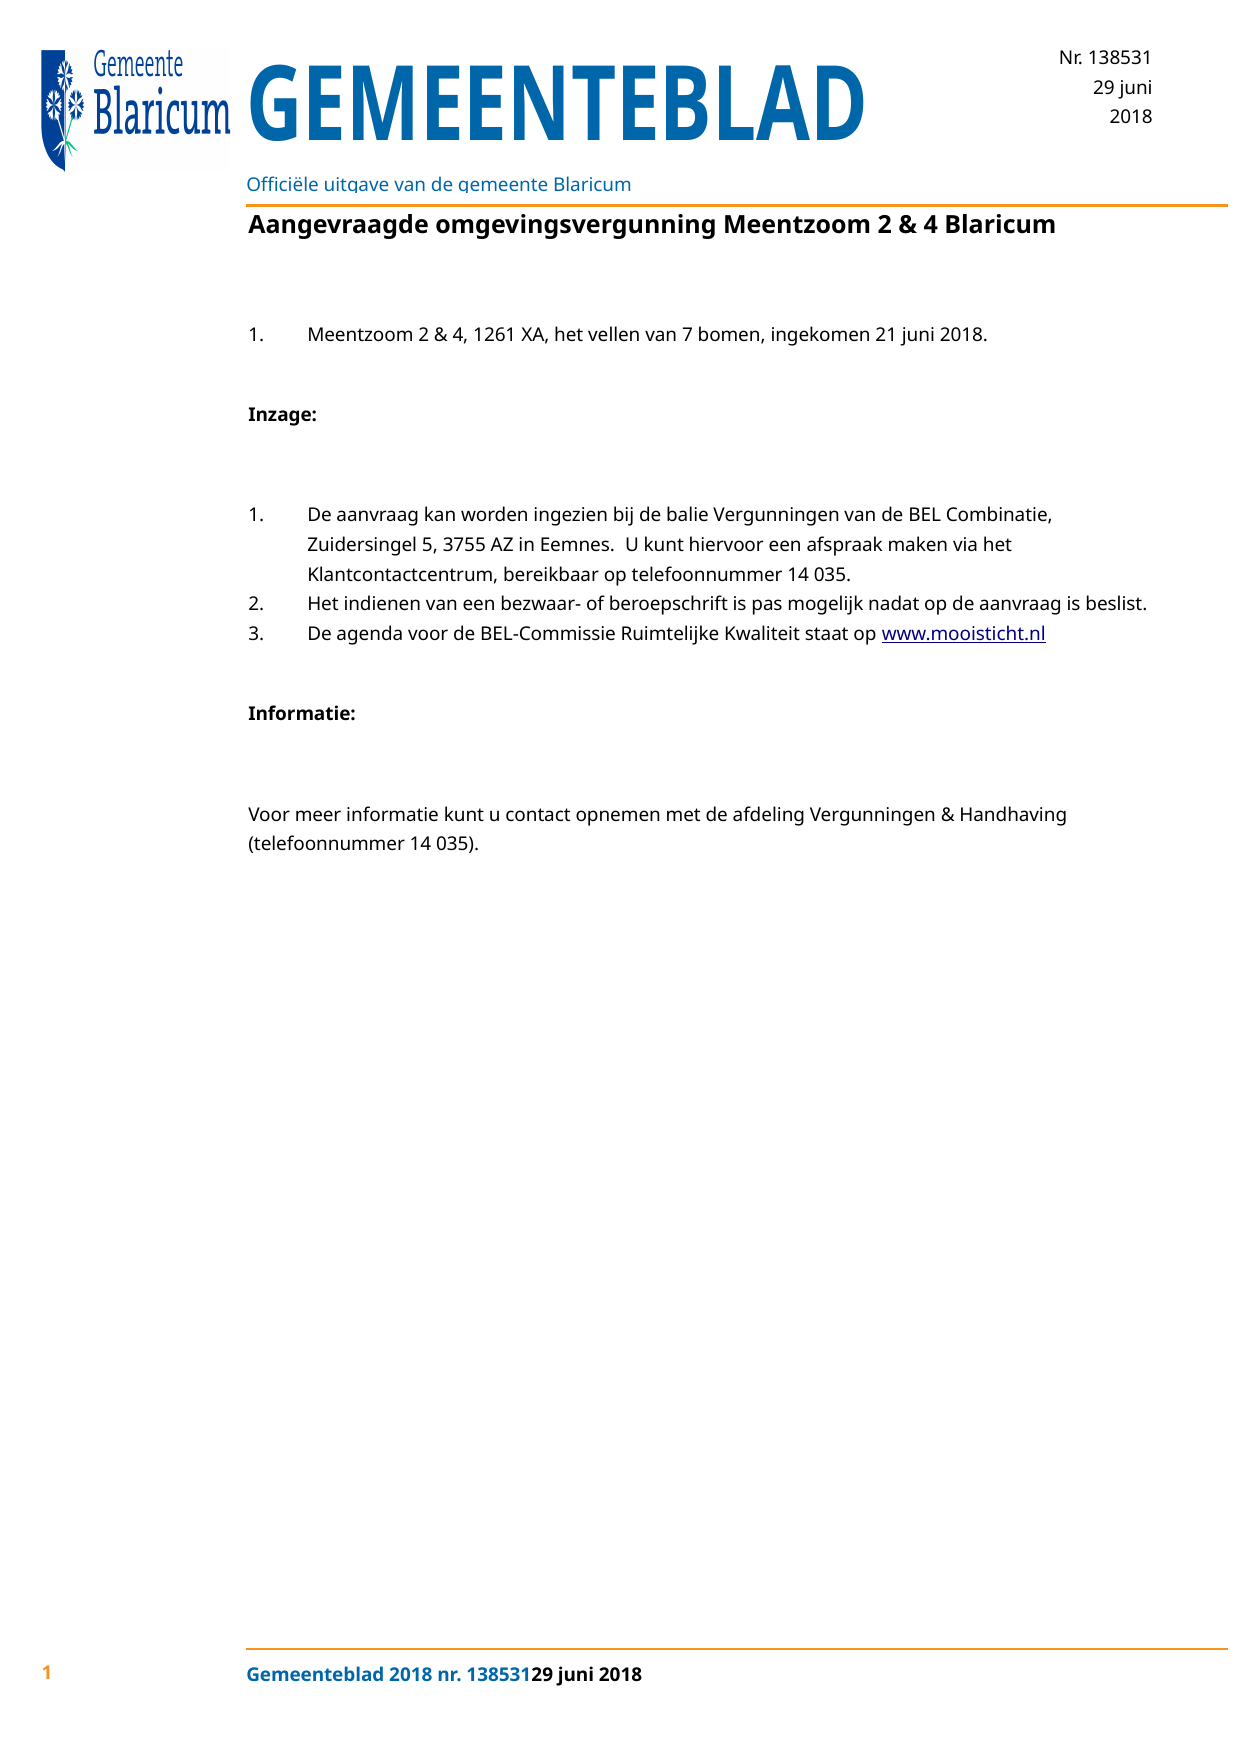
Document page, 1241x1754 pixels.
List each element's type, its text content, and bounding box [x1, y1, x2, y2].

list De agenda voor de BEL-Commissie Ruimtelijke Kwaliteit staat op www.mooisticht.nl [248, 620, 1152, 646]
text Voor meer informatie kunt u contact opnemen met de afdeling Vergunningen & Handhaving (telefoonnummer 14 035). [248, 801, 1152, 856]
text Inzage: [248, 401, 1152, 426]
list Meentzoom 2 & 4, 1261 XA, het vellen van 7 bomen, ingekomen 21 juni 2018. [248, 321, 1152, 346]
picture [41, 47, 231, 172]
text Informatie: [248, 700, 1152, 726]
list Het indienen van een bezwaar- of beroepschrift is pas mogelijk nadat op de aanvraag is beslist. [248, 590, 1152, 616]
list De aanvraag kan worden ingezien bij de balie Vergunningen van de BEL Combinatie, Zuidersingel 5, 3755 AZ in Eemnes. U kunt hiervoor een afspraak maken via het Klantcontactcentrum, bereikbaar op telefoonnummer 14 035. [248, 502, 1152, 586]
text Aangevraagde omgevingsvergunning Meentzoom 2 & 4 Blaricum [248, 207, 1152, 241]
